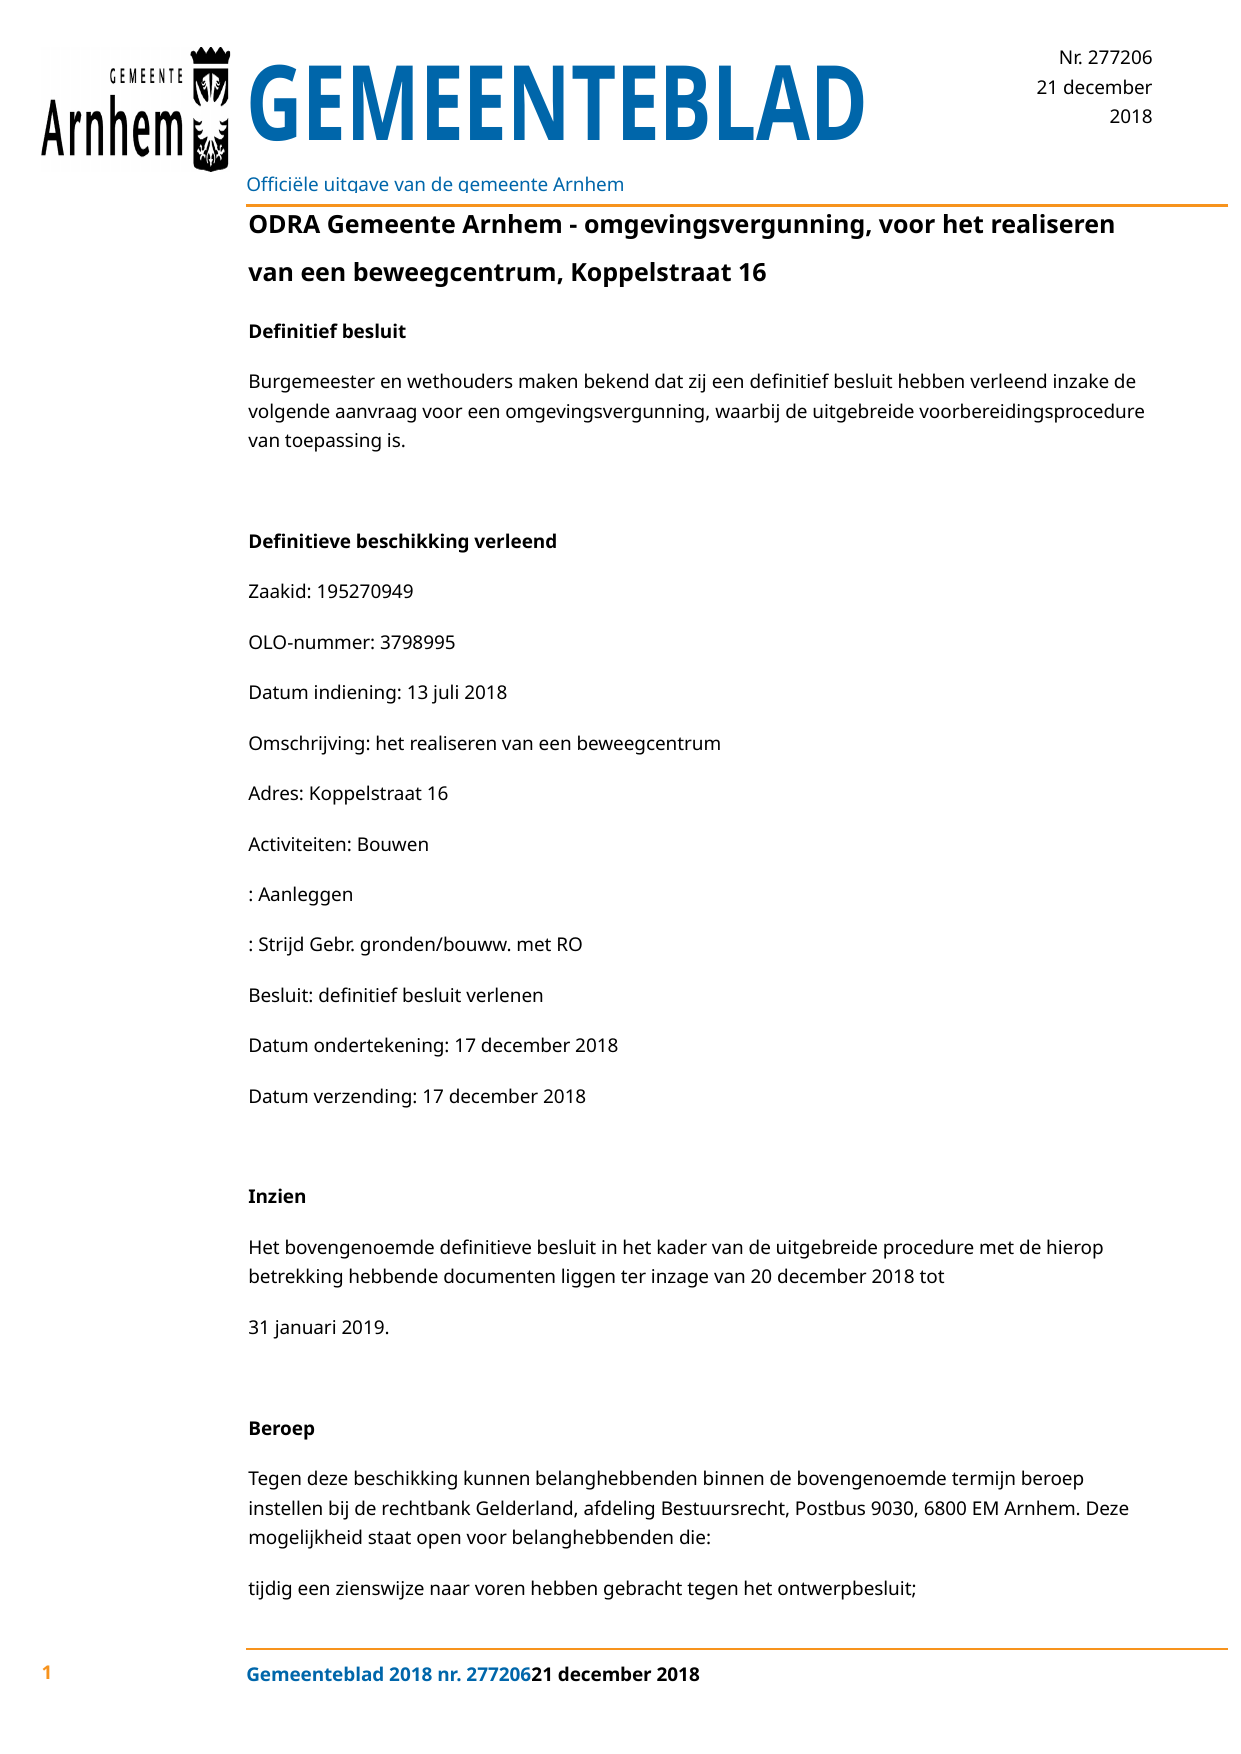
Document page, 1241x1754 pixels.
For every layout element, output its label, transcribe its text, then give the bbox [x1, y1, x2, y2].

text Adres: Koppelstraat 16 [248, 780, 1152, 806]
text Inzien [248, 1184, 1152, 1209]
text Burgemeester en wethouders maken bekend dat zij een definitief besluit hebben verleend inzake de volgende aanvraag voor een omgevingsvergunning, waarbij de uitgebreide voorbereidingsprocedure van toepassing is. [248, 368, 1152, 453]
text : Strijd Gebr. gronden/bouww. met RO [248, 932, 1152, 957]
picture [41, 47, 231, 172]
text Het bovengenoemde definitieve besluit in het kader van de uitgebreide procedure met de hierop betrekking hebbende documenten liggen ter inzage van 20 december 2018 tot [248, 1234, 1152, 1289]
text 31 januari 2019. [248, 1314, 1152, 1340]
text Activiteiten: Bouwen [248, 831, 1152, 857]
text Beroep [248, 1415, 1152, 1441]
text OLO-nummer: 3798995 [248, 629, 1152, 655]
text Zaakid: 195270949 [248, 579, 1152, 604]
text Definitief besluit [248, 318, 1152, 344]
text ODRA Gemeente Arnhem - omgevingsvergunning, voor het realiseren van een beweegcentrum, Koppelstraat 16 [248, 207, 1152, 288]
text Definitieve beschikking verleend [248, 528, 1152, 554]
text Tegen deze beschikking kunnen belanghebbenden binnen de bovengenoemde termijn beroep instellen bij de rechtbank Gelderland, afdeling Bestuursrecht, Postbus 9030, 6800 EM Arnhem. Deze mogelijkheid staat open voor belanghebbenden die: [248, 1465, 1152, 1550]
text Datum indiening: 13 juli 2018 [248, 679, 1152, 705]
text Besluit: definitief besluit verlenen [248, 982, 1152, 1008]
text : Aanleggen [248, 881, 1152, 907]
text Omschrijving: het realiseren van een beweegcentrum [248, 730, 1152, 756]
text Datum verzending: 17 december 2018 [248, 1083, 1152, 1109]
text tijdig een zienswijze naar voren hebben gebracht tegen het ontwerpbesluit; [248, 1575, 1152, 1601]
text Datum ondertekening: 17 december 2018 [248, 1032, 1152, 1058]
